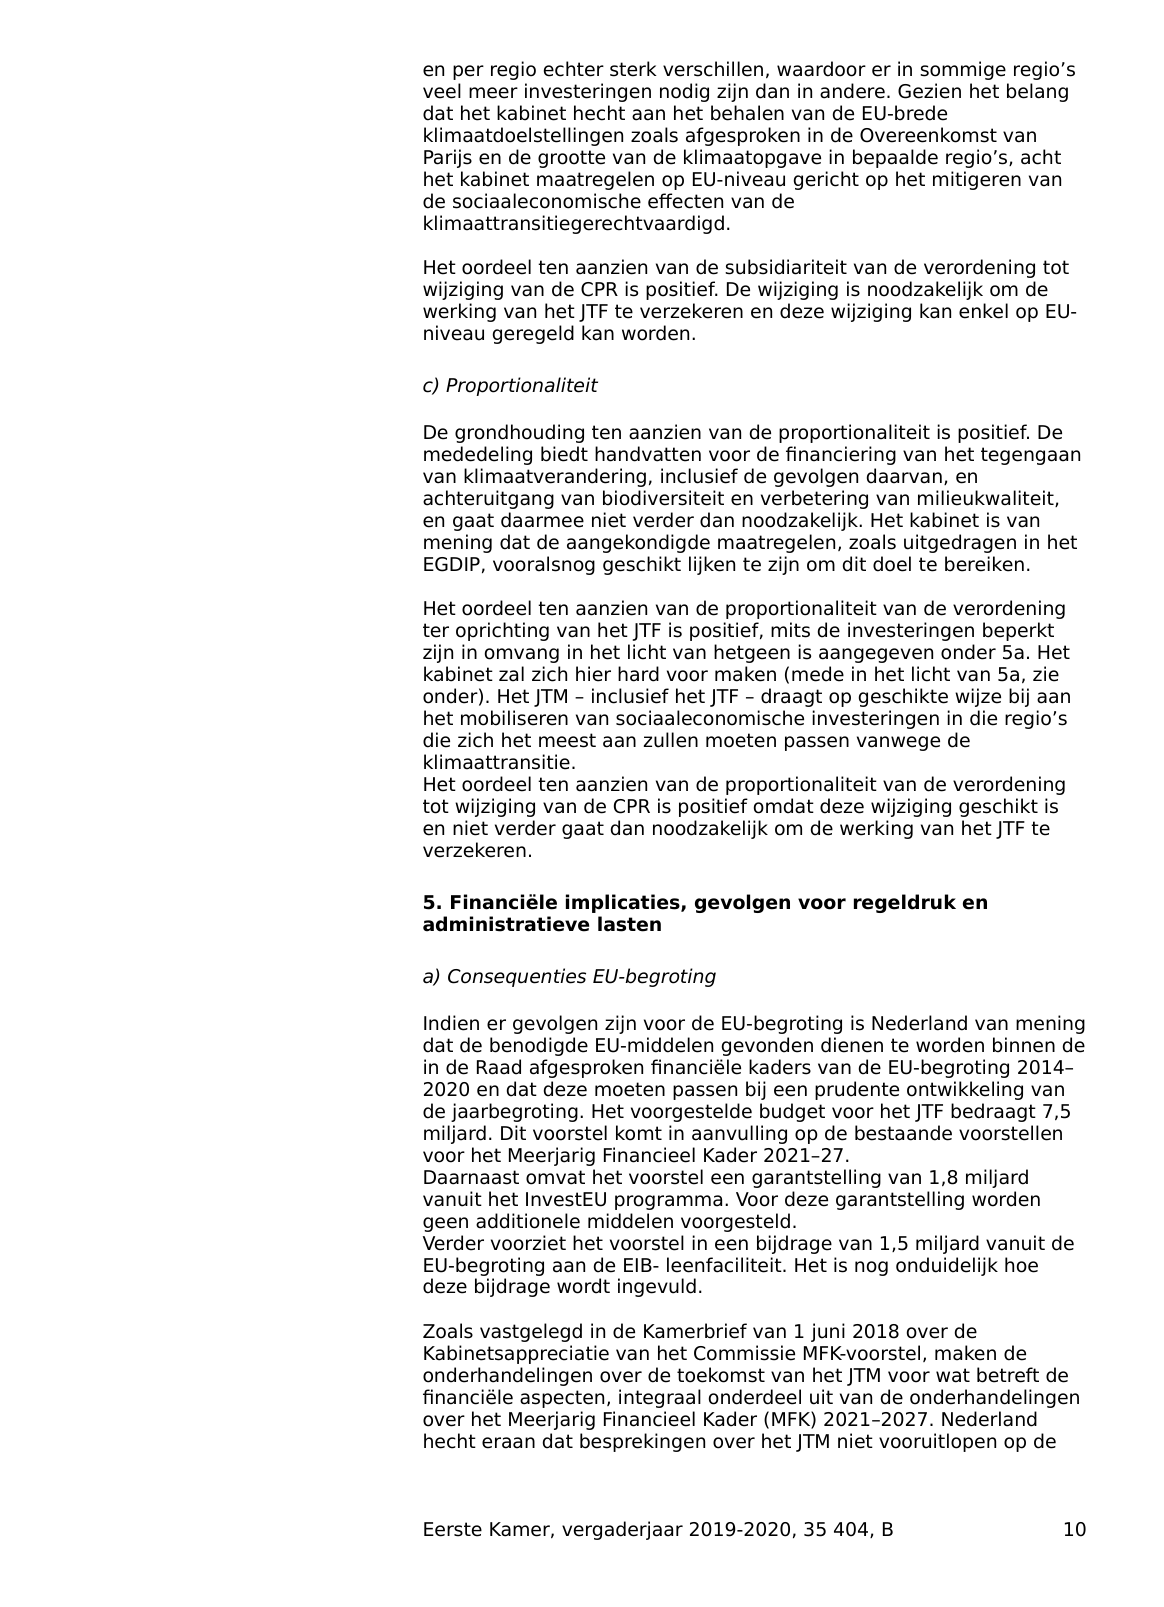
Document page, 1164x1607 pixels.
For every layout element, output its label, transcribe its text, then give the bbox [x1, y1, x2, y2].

text Daarnaast omvat het voorstel een garantstelling van 1,8 miljard vanuit het InvestEU programma. Voor deze garantstelling worden geen additionele middelen voorgesteld. [422, 1167, 1087, 1232]
text Het oordeel ten aanzien van de proportionaliteit van de verordening tot wijziging van de CPR is positief omdat deze wijziging geschikt is en niet verder gaat dan noodzakelijk om de werking van het JTF te verzekeren. [422, 774, 1087, 862]
text en per regio echter sterk verschillen, waardoor er in sommige regio’s veel meer investeringen nodig zijn dan in andere. Gezien het belang dat het kabinet hecht aan het behalen van de EU-brede klimaatdoelstellingen zoals afgesproken in de Overeenkomst van Parijs en de grootte van de klimaatopgave in bepaalde regio’s, acht het kabinet maatregelen op EU-niveau gericht op het mitigeren van de sociaaleconomische effecten van de klimaattransitiegerechtvaardigd. [422, 59, 1087, 235]
text Het oordeel ten aanzien van de proportionaliteit van de verordening ter oprichting van het JTF is positief, mits de investeringen beperkt zijn in omvang in het licht van hetgeen is aangegeven onder 5a. Het kabinet zal zich hier hard voor maken (mede in het licht van 5a, zie onder). Het JTM – inclusief het JTF – draagt op geschikte wijze bij aan het mobiliseren van sociaaleconomische investeringen in die regio’s die zich het meest aan zullen moeten passen vanwege de klimaattransitie. [422, 598, 1087, 774]
subtitle 5. Financiële implicaties, gevolgen voor regeldruk en administratieve lasten [422, 892, 1087, 936]
text Indien er gevolgen zijn voor de EU-begroting is Nederland van mening dat de benodigde EU-middelen gevonden dienen te worden binnen de in de Raad afgesproken financiële kaders van de EU-begroting 2014–2020 en dat deze moeten passen bij een prudente ontwikkeling van de jaarbegroting. Het voorgestelde budget voor het JTF bedraagt 7,5 miljard. Dit voorstel komt in aanvulling op de bestaande voorstellen voor het Meerjarig Financieel Kader 2021–27. [422, 1013, 1087, 1167]
text Verder voorziet het voorstel in een bijdrage van 1,5 miljard vanuit de EU-begroting aan de EIB- leenfaciliteit. Het is nog onduidelijk hoe deze bijdrage wordt ingevuld. [422, 1232, 1087, 1298]
text Het oordeel ten aanzien van de subsidiariteit van de verordening tot wijziging van de CPR is positief. De wijziging is noodzakelijk om de werking van het JTF te verzekeren en deze wijziging kan enkel op EU-niveau geregeld kan worden. [422, 257, 1087, 345]
text De grondhouding ten aanzien van de proportionaliteit is positief. De mededeling biedt handvatten voor de financiering van het tegengaan van klimaatverandering, inclusief de gevolgen daarvan, en achteruitgang van biodiversiteit en verbetering van milieukwaliteit, en gaat daarmee niet verder dan noodzakelijk. Het kabinet is van mening dat de aangekondigde maatregelen, zoals uitgedragen in het EGDIP, vooralsnog geschikt lijken te zijn om dit doel te bereiken. [422, 422, 1087, 576]
subtitle c) Proportionaliteit [422, 375, 1087, 397]
text Zoals vastgelegd in de Kamerbrief van 1 juni 2018 over de Kabinetsappreciatie van het Commissie MFK-voorstel, maken de onderhandelingen over de toekomst van het JTM voor wat betreft de financiële aspecten, integraal onderdeel uit van de onderhandelingen over het Meerjarig Financieel Kader (MFK) 2021–2027. Nederland hecht eraan dat besprekingen over het JTM niet vooruitlopen op de [422, 1321, 1087, 1452]
subtitle a) Consequenties EU-begroting [422, 966, 1087, 988]
